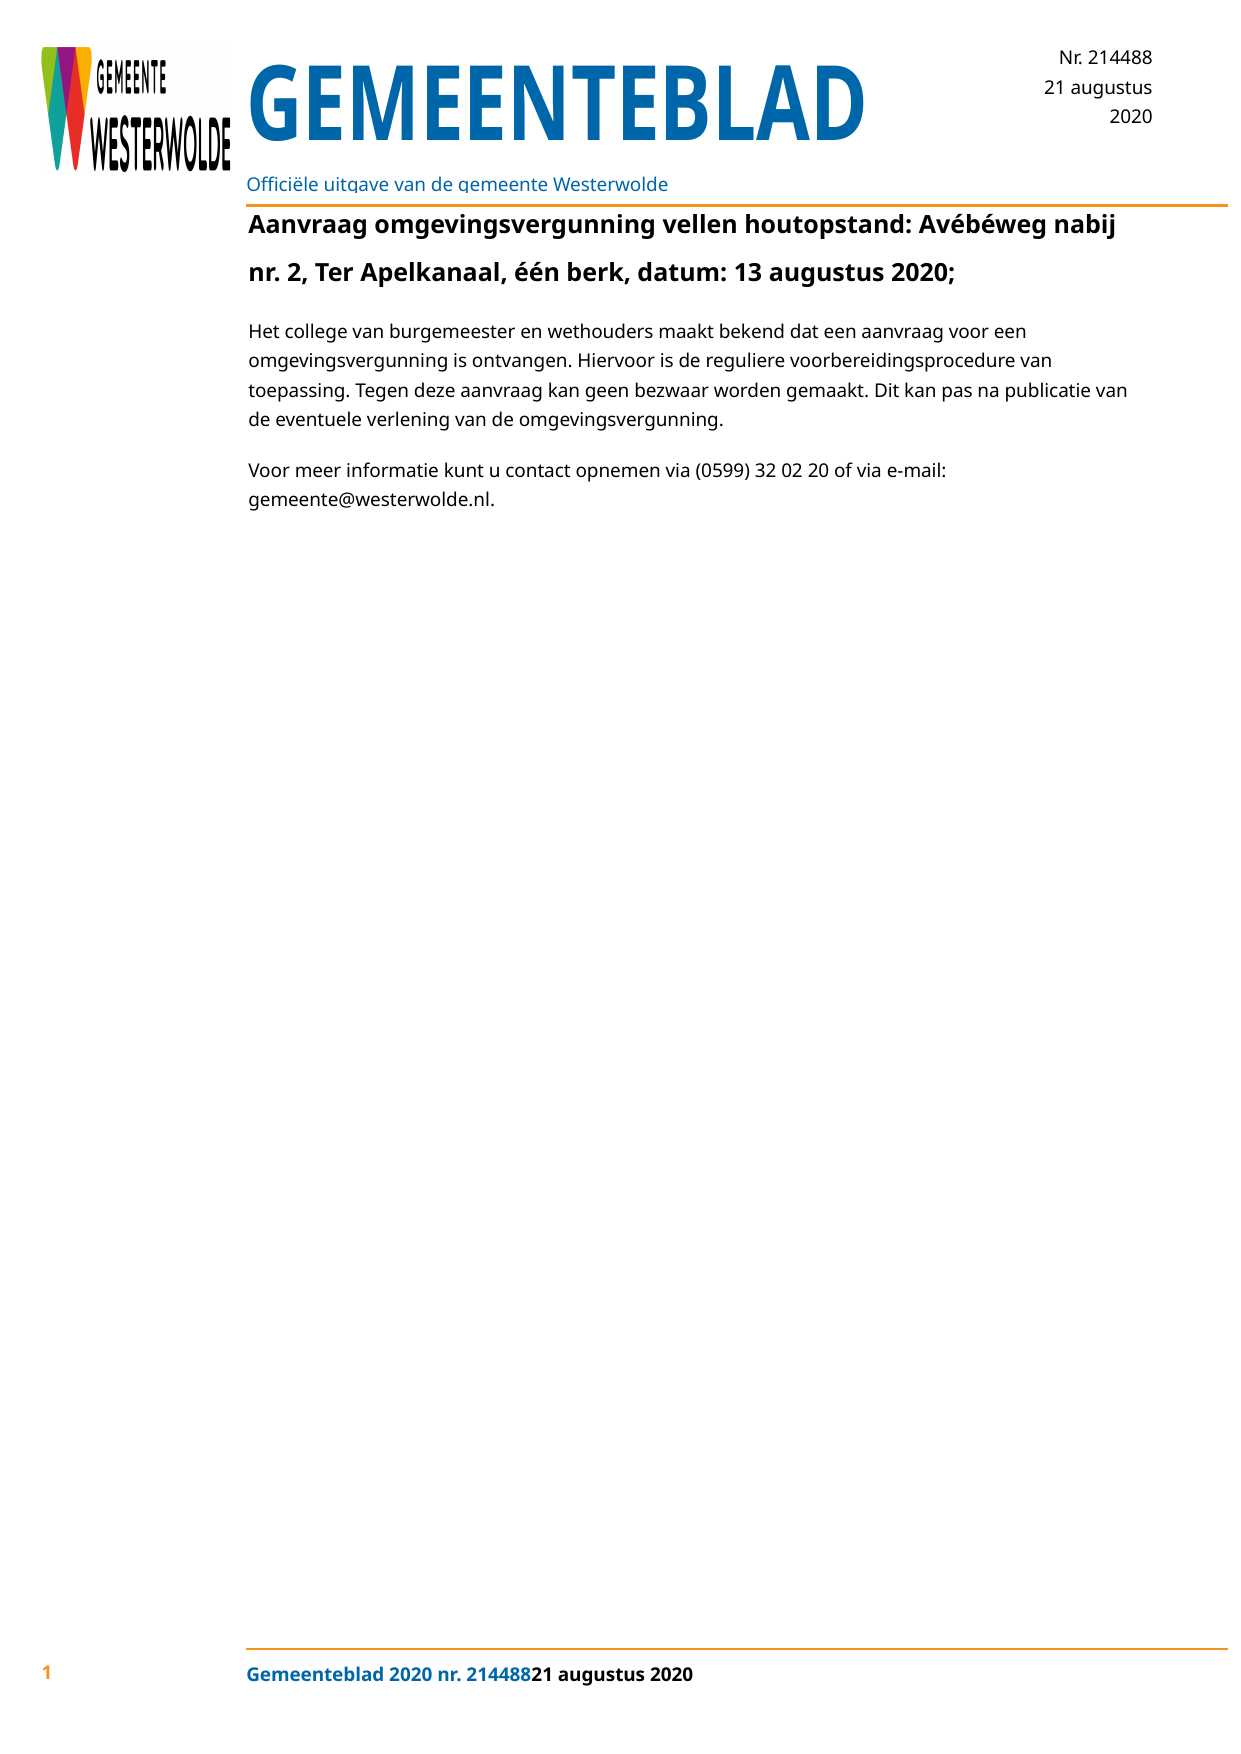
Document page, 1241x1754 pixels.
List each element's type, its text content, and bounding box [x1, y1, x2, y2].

text Aanvraag omgevingsvergunning vellen houtopstand: Avébéweg nabij nr. 2, Ter Apelkanaal, één berk, datum: 13 augustus 2020; [248, 207, 1152, 288]
text Het college van burgemeester en wethouders maakt bekend dat een aanvraag voor een omgevingsvergunning is ontvangen. Hiervoor is de reguliere voorbereidingsprocedure van toepassing. Tegen deze aanvraag kan geen bezwaar worden gemaakt. Dit kan pas na publicatie van de eventuele verlening van de omgevingsvergunning. [248, 318, 1152, 432]
text Voor meer informatie kunt u contact opnemen via (0599) 32 02 20 of via e-mail: gemeente@westerwolde.nl. [248, 457, 1152, 512]
picture [41, 47, 231, 172]
